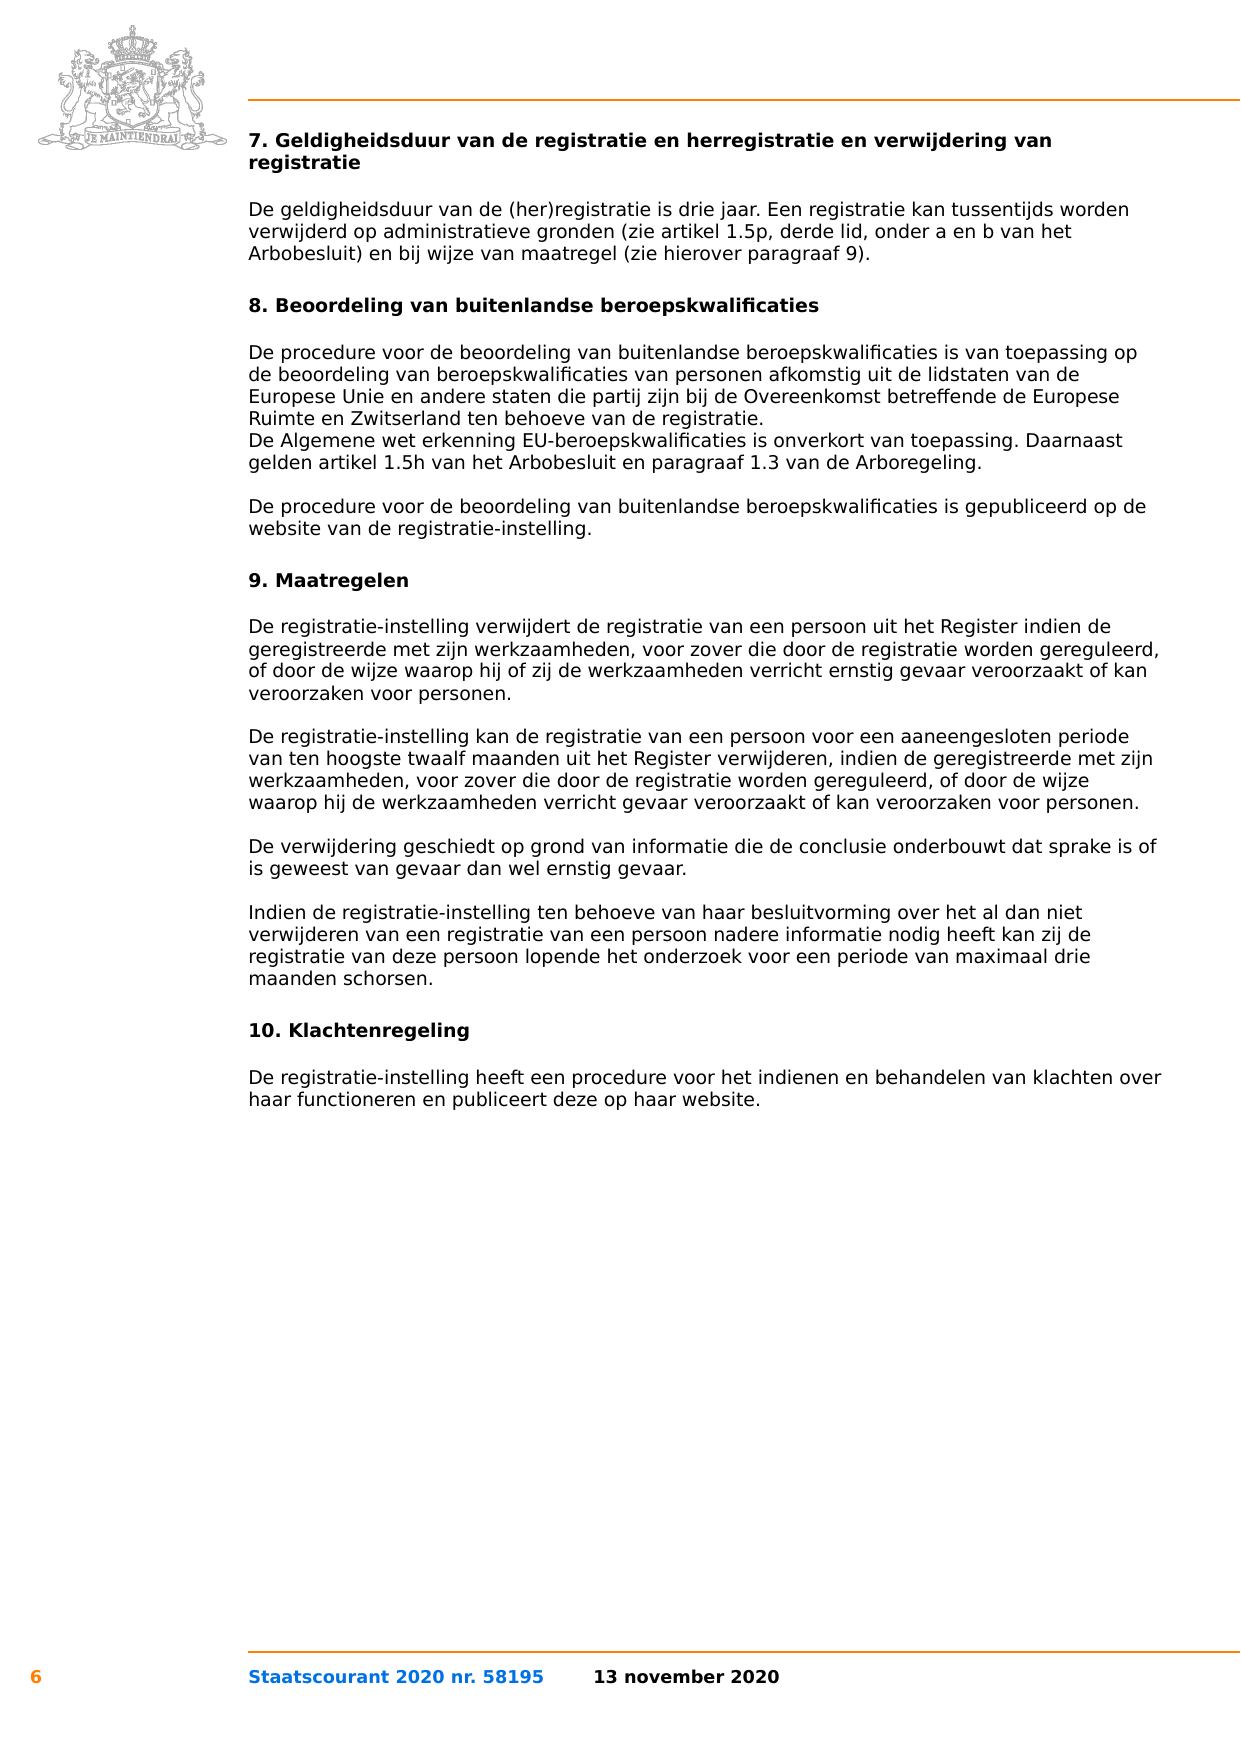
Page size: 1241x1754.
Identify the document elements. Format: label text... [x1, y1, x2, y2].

text De registratie-instelling verwijdert de registratie van een persoon uit het Register indien de geregistreerde met zijn werkzaamheden, voor zover die door de registratie worden gereguleerd, of door de wijze waarop hij of zij de werkzaamheden verricht ernstig gevaar veroorzaakt of kan veroorzaken voor personen. [248, 616, 1163, 704]
text De procedure voor de beoordeling van buitenlandse beroepskwalificaties is gepubliceerd op de website van de registratie-instelling. [248, 496, 1163, 539]
text De registratie-instelling heeft een procedure voor het indienen en behandelen van klachten over haar functioneren en publiceert deze op haar website. [248, 1067, 1163, 1111]
subtitle 7. Geldigheidsduur van de registratie en herregistratie en verwijdering van registratie [248, 130, 1163, 174]
text De geldigheidsduur van de (her)registratie is drie jaar. Een registratie kan tussentijds worden verwijderd op administratieve gronden (zie artikel 1.5p, derde lid, onder a en b van het Arbobesluit) en bij wijze van maatregel (zie hierover paragraaf 9). [248, 199, 1163, 265]
text De registratie-instelling kan de registratie van een persoon voor een aaneengesloten periode van ten hoogste twaalf maanden uit het Register verwijderen, indien de geregistreerde met zijn werkzaamheden, voor zover die door de registratie worden gereguleerd, of door de wijze waarop hij de werkzaamheden verricht gevaar veroorzaakt of kan veroorzaken voor personen. [248, 726, 1163, 814]
text De Algemene wet erkenning EU-beroepskwalificaties is onverkort van toepassing. Daarnaast gelden artikel 1.5h van het Arbobesluit en paragraaf 1.3 van de Arboregeling. [248, 430, 1163, 474]
picture [38, 25, 227, 150]
text De procedure voor de beoordeling van buitenlandse beroepskwalificaties is van toepassing op de beoordeling van beroepskwalificaties van personen afkomstig uit de lidstaten van de Europese Unie en andere staten die partij zijn bij de Overeenkomst betreffende de Europese Ruimte en Zwitserland ten behoeve van de registratie. [248, 342, 1163, 430]
subtitle 9. Maatregelen [248, 569, 1163, 591]
subtitle 8. Beoordeling van buitenlandse beroepskwalificaties [248, 295, 1163, 317]
subtitle 10. Klachtenregeling [248, 1020, 1163, 1042]
text Indien de registratie-instelling ten behoeve van haar besluitvorming over het al dan niet verwijderen van een registratie van een persoon nadere informatie nodig heeft kan zij de registratie van deze persoon lopende het onderzoek voor een periode van maximaal drie maanden schorsen. [248, 902, 1163, 990]
text De verwijdering geschiedt op grond van informatie die de conclusie onderbouwt dat sprake is of is geweest van gevaar dan wel ernstig gevaar. [248, 836, 1163, 880]
